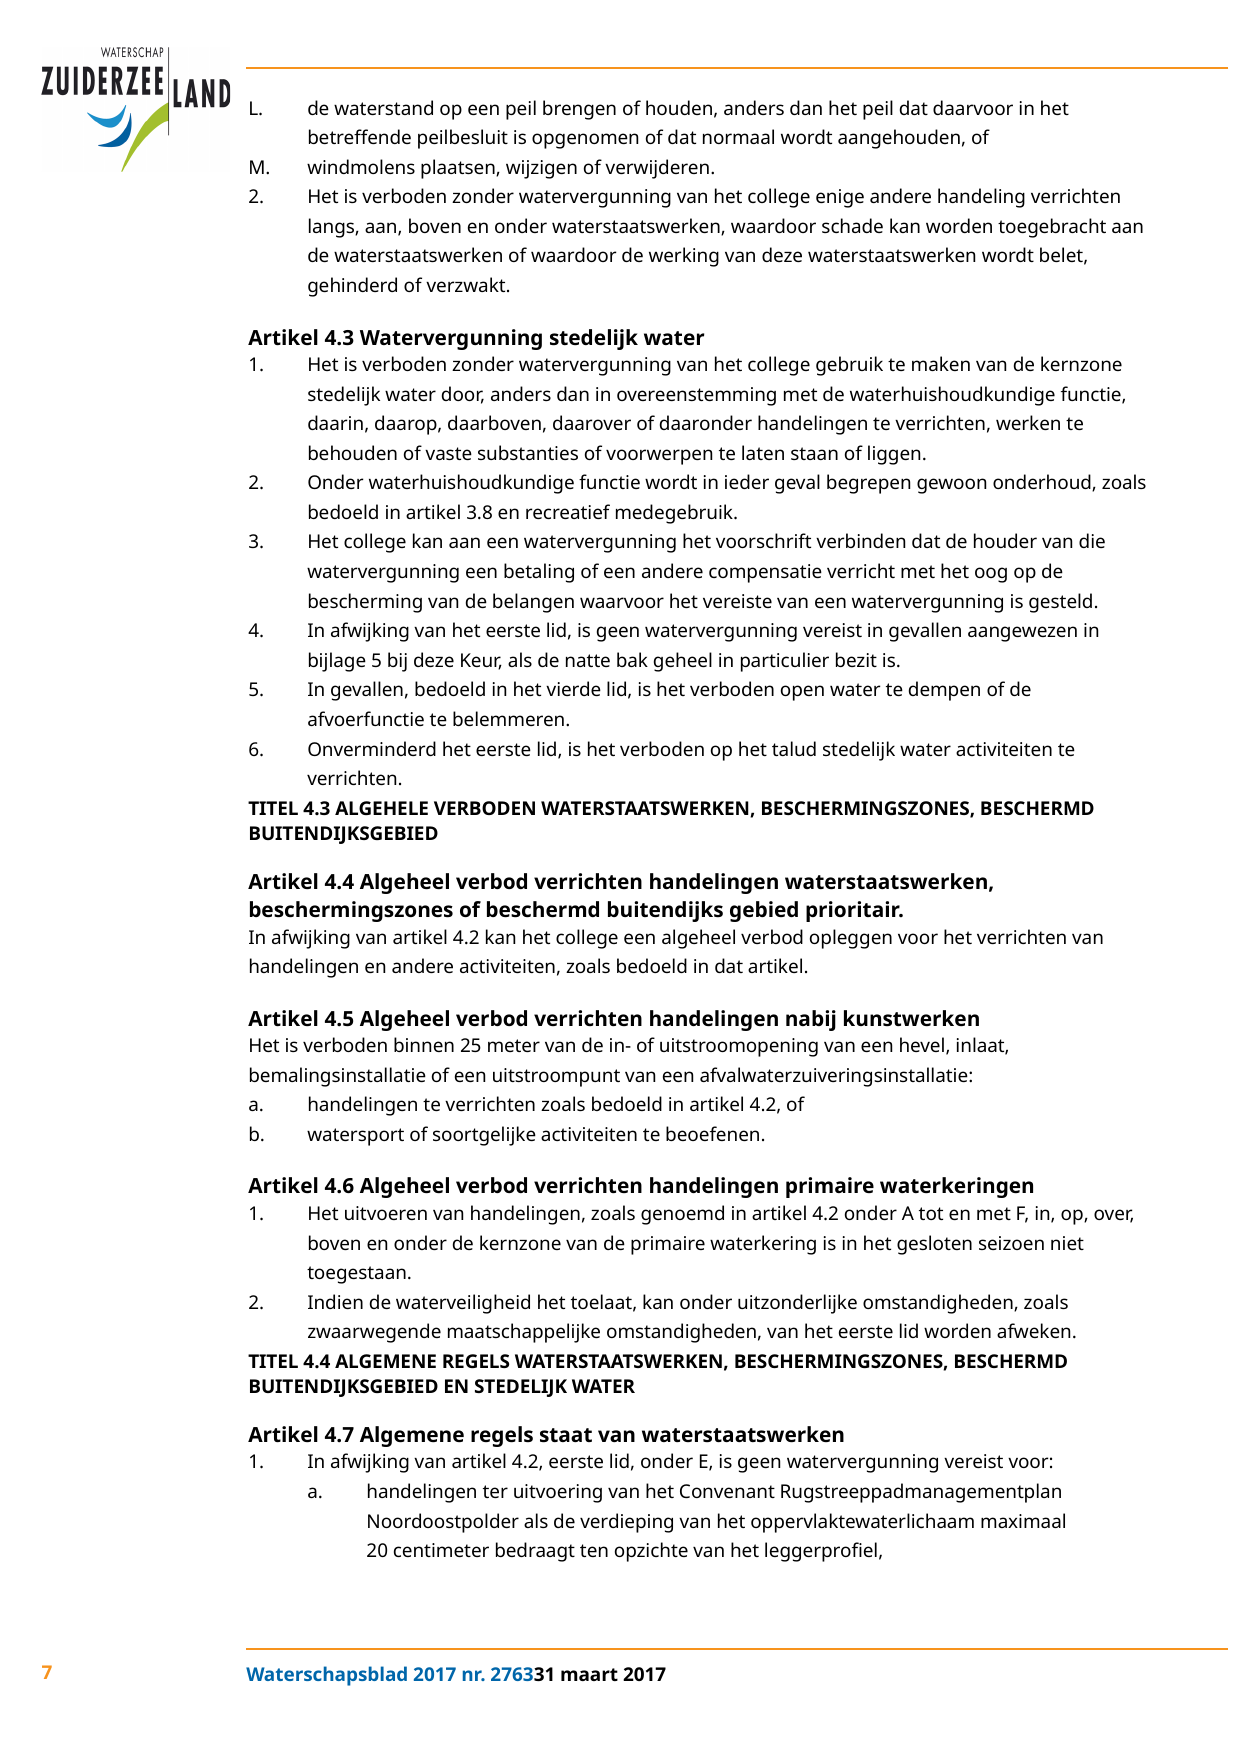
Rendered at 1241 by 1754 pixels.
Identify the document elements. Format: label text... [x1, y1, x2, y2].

text In afwijking van artikel 4.2 kan het college een algeheel verbod opleggen voor het verrichten van handelingen en andere activiteiten, zoals bedoeld in dat artikel. [248, 924, 1152, 979]
list Het is verboden zonder watervergunning van het college enige andere handeling verrichten langs, aan, boven en onder waterstaatswerken, waardoor schade kan worden toegebracht aan de waterstaatswerken of waardoor de werking van deze waterstaatswerken wordt belet, gehinderd of verzwakt. [248, 183, 1152, 298]
list Onder waterhuishoudkundige functie wordt in ieder geval begrepen gewoon onderhoud, zoals bedoeld in artikel 3.8 en recreatief medegebruik. [248, 469, 1152, 525]
list Het uitvoeren van handelingen, zoals genoemd in artikel 4.2 onder A tot en met F, in, op, over, boven en onder de kernzone van de primaire waterkering is in het gesloten seizoen niet toegestaan. [248, 1200, 1152, 1285]
text Artikel 4.6 Algeheel verbod verrichten handelingen primaire waterkeringen [248, 1172, 1152, 1200]
text TITEL 4.4 ALGEMENE REGELS WATERSTAATSWERKEN, BESCHERMINGSZONES, BESCHERMD BUITENDIJKSGEBIED EN STEDELIJK WATER [248, 1348, 1152, 1399]
text Artikel 4.5 Algeheel verbod verrichten handelingen nabij kunstwerken [248, 1004, 1152, 1032]
list Onverminderd het eerste lid, is het verboden op het talud stedelijk water activiteiten te verrichten. [248, 736, 1152, 791]
list Het is verboden zonder watervergunning van het college gebruik te maken van de kernzone stedelijk water door, anders dan in overeenstemming met de waterhuishoudkundige functie, daarin, daarop, daarboven, daarover of daaronder handelingen te verrichten, werken te behouden of vaste substanties of voorwerpen te laten staan of liggen. [248, 351, 1152, 466]
text TITEL 4.3 ALGEHELE VERBODEN WATERSTAATSWERKEN, BESCHERMINGSZONES, BESCHERMD BUITENDIJKSGEBIED [248, 795, 1152, 846]
list handelingen ter uitvoering van het Convenant Rugstreeppadmanagementplan Noordoostpolder als de verdieping van het oppervlaktewaterlichaam maximaal 20 centimeter bedraagt ten opzichte van het leggerprofiel, [307, 1478, 1152, 1563]
list In afwijking van artikel 4.2, eerste lid, onder E, is geen watervergunning vereist voor: [248, 1449, 1152, 1474]
text Artikel 4.7 Algemene regels staat van waterstaatswerken [248, 1420, 1152, 1449]
list de waterstand op een peil brengen of houden, anders dan het peil dat daarvoor in het betreffende peilbesluit is opgenomen of dat normaal wordt aangehouden, of [248, 95, 1152, 150]
list watersport of soortgelijke activiteiten te beoefenen. [248, 1121, 1152, 1147]
list windmolens plaatsen, wijzigen of verwijderen. [248, 154, 1152, 180]
picture [41, 47, 231, 172]
text Artikel 4.3 Watervergunning stedelijk water [248, 323, 1152, 351]
list handelingen te verrichten zoals bedoeld in artikel 4.2, of [248, 1092, 1152, 1117]
list In gevallen, bedoeld in het vierde lid, is het verboden open water te dempen of de afvoerfunctie te belemmeren. [248, 677, 1152, 732]
text Het is verboden binnen 25 meter van de in- of uitstroomopening van een hevel, inlaat, bemalingsinstallatie of een uitstroompunt van een afvalwaterzuiveringsinstallatie: [248, 1032, 1152, 1088]
list Indien de waterveiligheid het toelaat, kan onder uitzonderlijke omstandigheden, zoals zwaarwegende maatschappelijke omstandigheden, van het eerste lid worden afweken. [248, 1289, 1152, 1344]
list Het college kan aan een watervergunning het voorschrift verbinden dat de houder van die watervergunning een betaling of een andere compensatie verricht met het oog op de bescherming van de belangen waarvoor het vereiste van een watervergunning is gesteld. [248, 529, 1152, 613]
list In afwijking van het eerste lid, is geen watervergunning vereist in gevallen aangewezen in bijlage 5 bij deze Keur, als de natte bak geheel in particulier bezit is. [248, 617, 1152, 673]
text Artikel 4.4 Algeheel verbod verrichten handelingen waterstaatswerken, beschermingszones of beschermd buitendijks gebied prioritair. [248, 867, 1152, 924]
